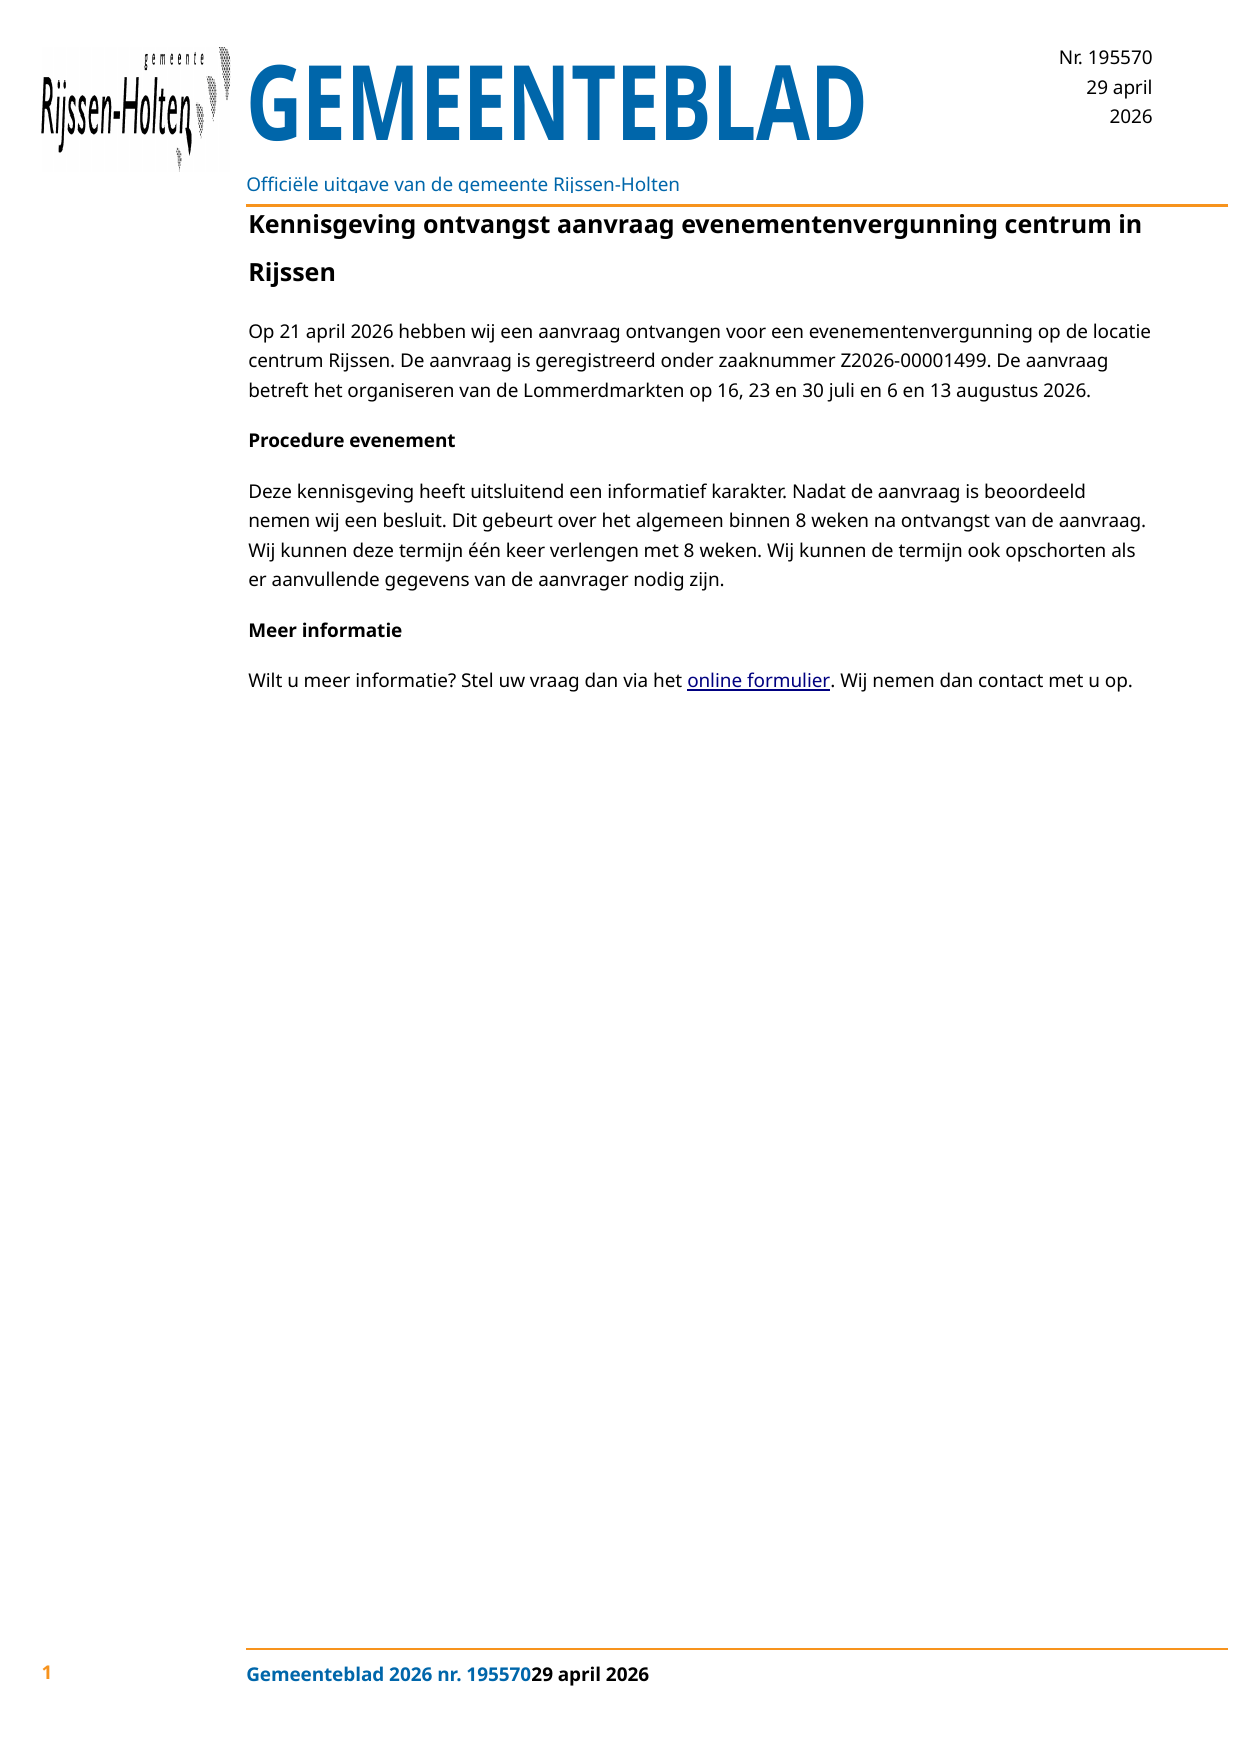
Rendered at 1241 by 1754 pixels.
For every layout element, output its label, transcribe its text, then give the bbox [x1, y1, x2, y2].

text Op 21 april 2026 hebben wij een aanvraag ontvangen voor een evenementenvergunning op de locatie centrum Rijssen. De aanvraag is geregistreerd onder zaaknummer Z2026-00001499. De aanvraag betreft het organiseren van de Lommerdmarkten op 16, 23 en 30 juli en 6 en 13 augustus 2026. [248, 318, 1152, 403]
picture [41, 47, 231, 172]
text Deze kennisgeving heeft uitsluitend een informatief karakter. Nadat de aanvraag is beoordeeld nemen wij een besluit. Dit gebeurt over het algemeen binnen 8 weken na ontvangst van de aanvraag. Wij kunnen deze termijn één keer verlengen met 8 weken. Wij kunnen de termijn ook opschorten als er aanvullende gegevens van de aanvrager nodig zijn. [248, 478, 1152, 592]
text Procedure evenement [248, 427, 1152, 453]
text Kennisgeving ontvangst aanvraag evenementenvergunning centrum in Rijssen [248, 207, 1152, 288]
text Meer informatie [248, 617, 1152, 643]
text Wilt u meer informatie? Stel uw vraag dan via het online formulier. Wij nemen dan contact met u op. [248, 667, 1152, 693]
